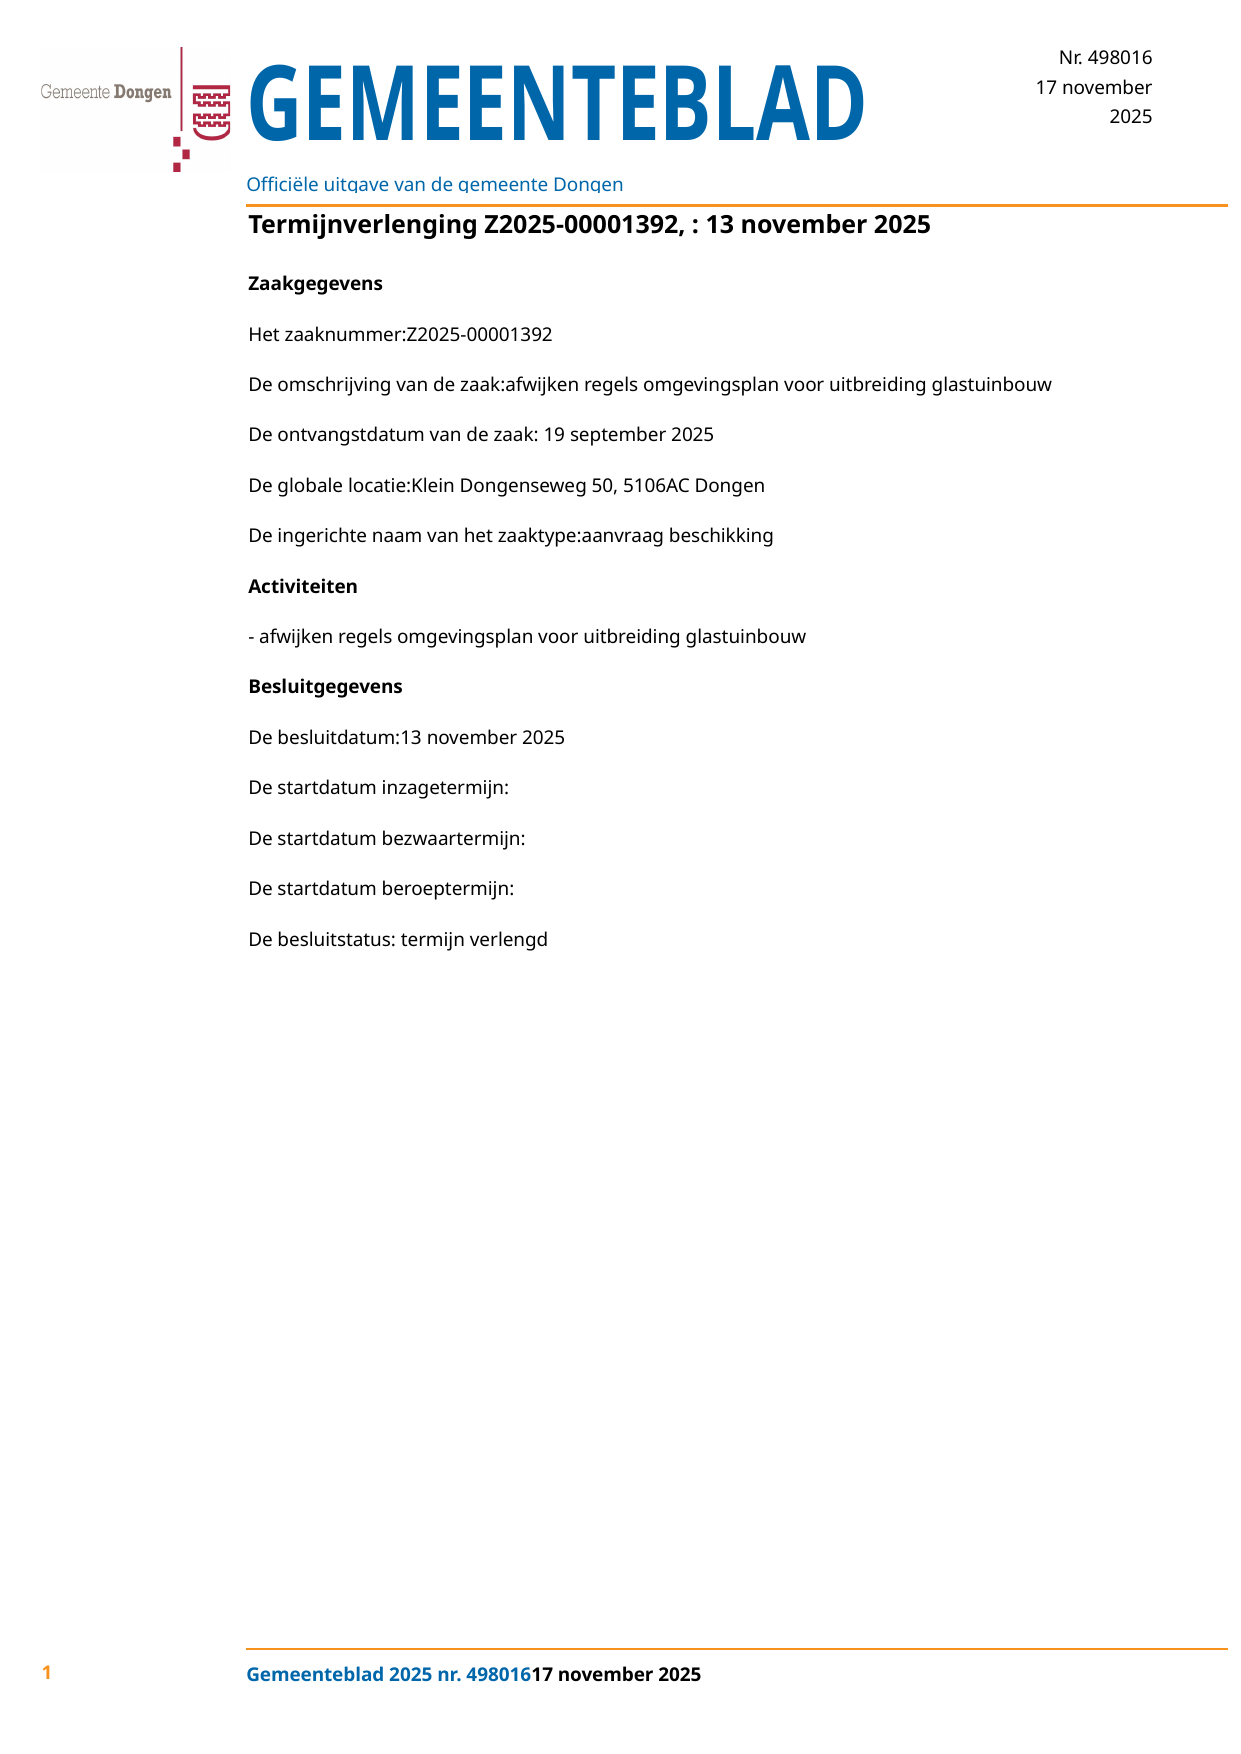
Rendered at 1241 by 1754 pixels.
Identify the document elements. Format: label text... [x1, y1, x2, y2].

text De globale locatie:Klein Dongenseweg 50, 5106AC Dongen [248, 472, 1152, 498]
text Besluitgegevens [248, 674, 1152, 699]
text De startdatum inzagetermijn: [248, 774, 1152, 800]
text De ingerichte naam van het zaaktype:aanvraag beschikking [248, 522, 1152, 548]
text De besluitdatum:13 november 2025 [248, 724, 1152, 750]
text - afwijken regels omgevingsplan voor uitbreiding glastuinbouw [248, 623, 1152, 649]
text De besluitstatus: termijn verlengd [248, 926, 1152, 951]
text De ontvangstdatum van de zaak: 19 september 2025 [248, 422, 1152, 447]
text Het zaaknummer:Z2025-00001392 [248, 321, 1152, 346]
text Termijnverlenging Z2025-00001392, : 13 november 2025 [248, 207, 1152, 241]
text De startdatum beroeptermijn: [248, 875, 1152, 901]
text De omschrijving van de zaak:afwijken regels omgevingsplan voor uitbreiding glastuinbouw [248, 371, 1152, 397]
picture [41, 47, 231, 172]
text Zaakgegevens [248, 270, 1152, 296]
text De startdatum bezwaartermijn: [248, 825, 1152, 851]
text Activiteiten [248, 573, 1152, 598]
